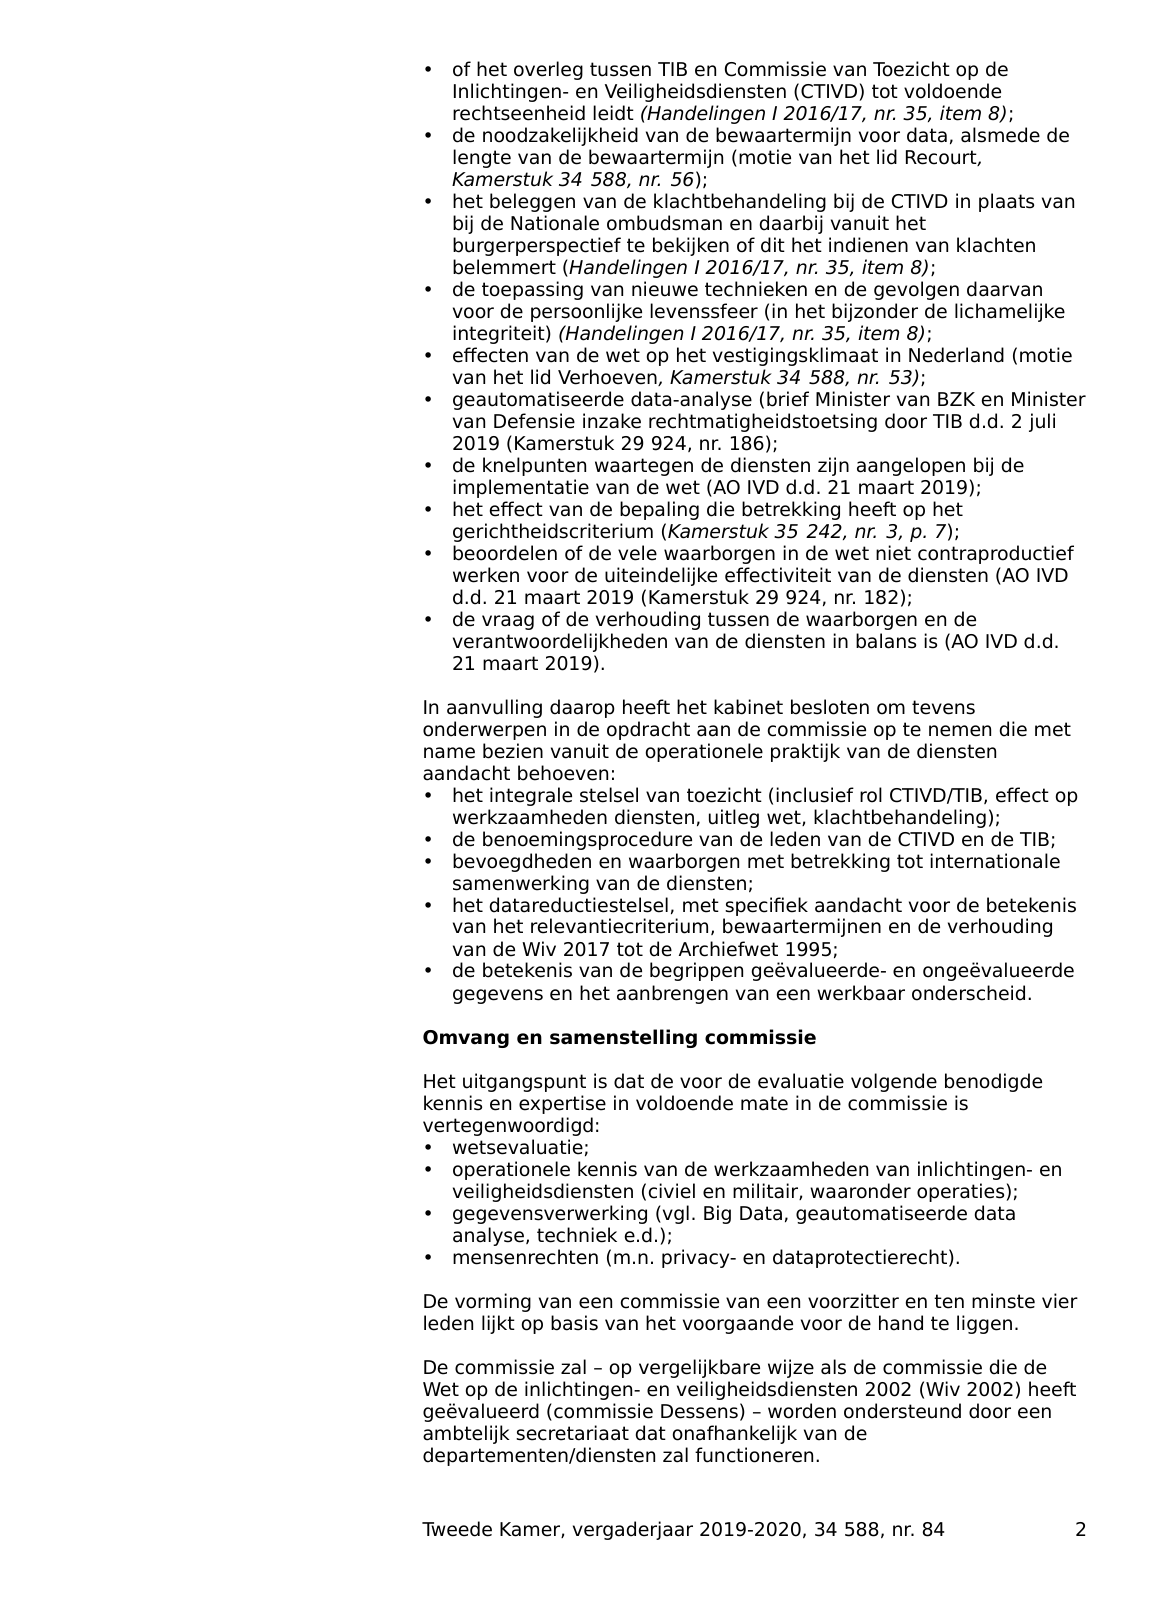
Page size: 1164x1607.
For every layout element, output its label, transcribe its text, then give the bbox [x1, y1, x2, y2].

text • mensenrechten (m.n. privacy- en dataprotectierecht). [422, 1247, 1087, 1268]
text • geautomatiseerde data-analyse (brief Minister van BZK en Minister van Defensie inzake rechtmatigheidstoetsing door TIB d.d. 2 juli 2019 (Kamerstuk 29 924, nr. 186); [422, 389, 1087, 455]
text • gegevensverwerking (vgl. Big Data, geautomatiseerde data analyse, techniek e.d.); [422, 1203, 1087, 1247]
text • de benoemingsprocedure van de leden van de CTIVD en de TIB; [422, 828, 1087, 851]
text In aanvulling daarop heeft het kabinet besloten om tevens onderwerpen in de opdracht aan de commissie op te nemen die met name bezien vanuit de operationele praktijk van de diensten aandacht behoeven: [422, 697, 1087, 784]
text • effecten van de wet op het vestigingsklimaat in Nederland (motie van het lid Verhoeven, Kamerstuk 34 588, nr. 53); [422, 345, 1087, 389]
text De commissie zal – op vergelijkbare wijze als de commissie die de Wet op de inlichtingen- en veiligheidsdiensten 2002 (Wiv 2002) heeft geëvalueerd (commissie Dessens) – worden ondersteund door een ambtelijk secretariaat dat onafhankelijk van de departementen/diensten zal functioneren. [422, 1357, 1087, 1467]
subtitle Omvang en samenstelling commissie [422, 1027, 1087, 1048]
text • of het overleg tussen TIB en Commissie van Toezicht op de Inlichtingen- en Veiligheidsdiensten (CTIVD) tot voldoende rechtseenheid leidt (Handelingen I 2016/17, nr. 35, item 8); [422, 59, 1087, 125]
text • de toepassing van nieuwe technieken en de gevolgen daarvan voor de persoonlijke levenssfeer (in het bijzonder de lichamelijke integriteit) (Handelingen I 2016/17, nr. 35, item 8); [422, 279, 1087, 345]
text • operationele kennis van de werkzaamheden van inlichtingen- en veiligheidsdiensten (civiel en militair, waaronder operaties); [422, 1159, 1087, 1203]
text • de betekenis van de begrippen geëvalueerde- en ongeëvalueerde gegevens en het aanbrengen van een werkbaar onderscheid. [422, 960, 1087, 1004]
text • wetsevaluatie; [422, 1137, 1087, 1159]
text • de vraag of de verhouding tussen de waarborgen en de verantwoordelijkheden van de diensten in balans is (AO IVD d.d. 21 maart 2019). [422, 608, 1087, 674]
text • het integrale stelsel van toezicht (inclusief rol CTIVD/TIB, effect op werkzaamheden diensten, uitleg wet, klachtbehandeling); [422, 784, 1087, 828]
text • de knelpunten waartegen de diensten zijn aangelopen bij de implementatie van de wet (AO IVD d.d. 21 maart 2019); [422, 455, 1087, 499]
text De vorming van een commissie van een voorzitter en ten minste vier leden lijkt op basis van het voorgaande voor de hand te liggen. [422, 1291, 1087, 1335]
text • bevoegdheden en waarborgen met betrekking tot internationale samenwerking van de diensten; [422, 851, 1087, 894]
text • de noodzakelijkheid van de bewaartermijn voor data, alsmede de lengte van de bewaartermijn (motie van het lid Recourt, Kamerstuk 34 588, nr. 56); [422, 125, 1087, 191]
text • het effect van de bepaling die betrekking heeft op het gerichtheidscriterium (Kamerstuk 35 242, nr. 3, p. 7); [422, 499, 1087, 543]
text • het datareductiestelsel, met specifiek aandacht voor de betekenis van het relevantiecriterium, bewaartermijnen en de verhouding van de Wiv 2017 tot de Archiefwet 1995; [422, 894, 1087, 960]
text Het uitgangspunt is dat de voor de evaluatie volgende benodigde kennis en expertise in voldoende mate in de commissie is vertegenwoordigd: [422, 1071, 1087, 1137]
text • beoordelen of de vele waarborgen in de wet niet contraproductief werken voor de uiteindelijke effectiviteit van de diensten (AO IVD d.d. 21 maart 2019 (Kamerstuk 29 924, nr. 182); [422, 543, 1087, 608]
text • het beleggen van de klachtbehandeling bij de CTIVD in plaats van bij de Nationale ombudsman en daarbij vanuit het burgerperspectief te bekijken of dit het indienen van klachten belemmert (Handelingen I 2016/17, nr. 35, item 8); [422, 191, 1087, 279]
